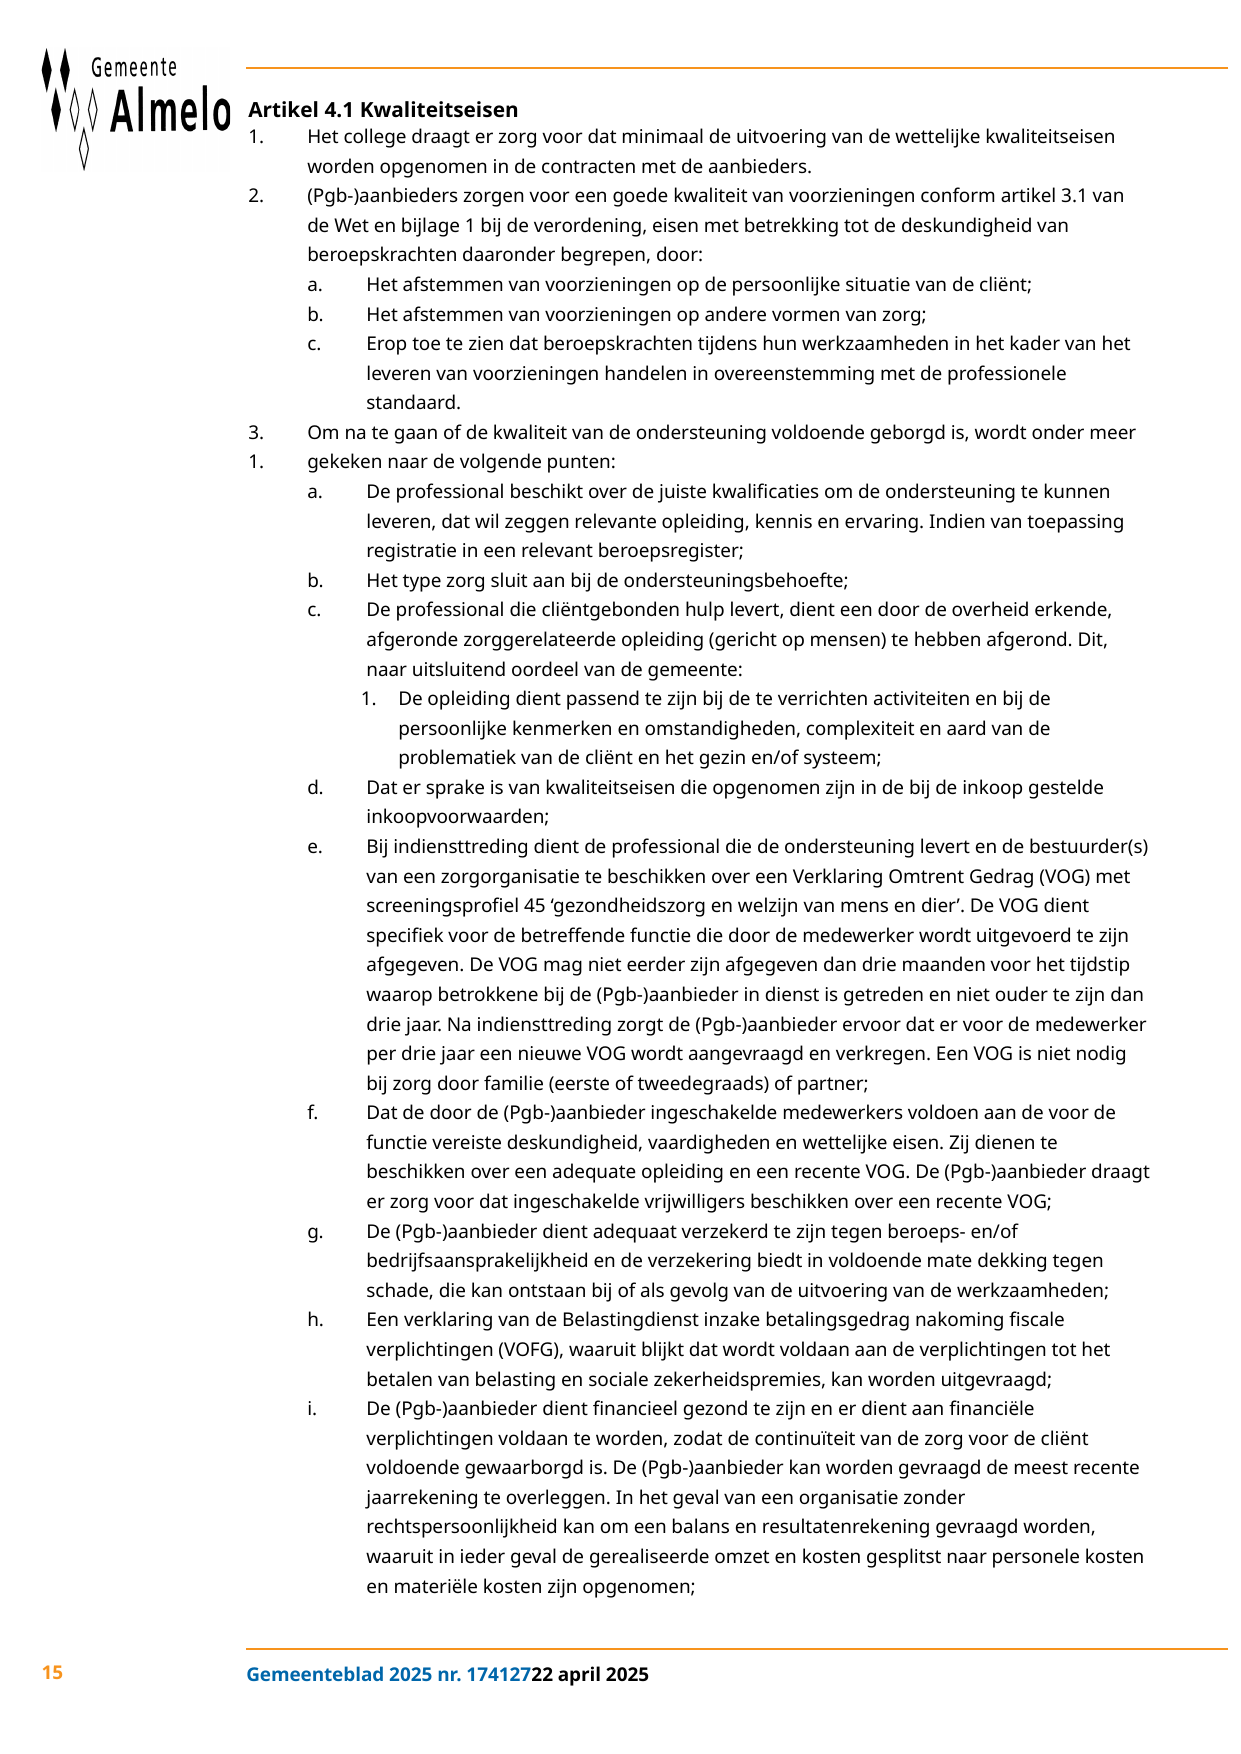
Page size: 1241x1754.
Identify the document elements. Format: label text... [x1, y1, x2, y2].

list Een verklaring van de Belastingdienst inzake betalingsgedrag nakoming fiscale verplichtingen (VOFG), waaruit blijkt dat wordt voldaan aan de verplichtingen tot het betalen van belasting en sociale zekerheidspremies, kan worden uitgevraagd; [307, 1307, 1152, 1391]
list De professional die cliëntgebonden hulp levert, dient een door de overheid erkende, afgeronde zorggerelateerde opleiding (gericht op mensen) te hebben afgerond. Dit, naar uitsluitend oordeel van de gemeente: [307, 597, 1152, 681]
list Het college draagt er zorg voor dat minimaal de uitvoering van de wettelijke kwaliteitseisen worden opgenomen in de contracten met de aanbieders. [248, 123, 1152, 178]
list De professional beschikt over de juiste kwalificaties om de ondersteuning te kunnen leveren, dat wil zeggen relevante opleiding, kennis en ervaring. Indien van toepassing registratie in een relevant beroepsregister; [307, 478, 1152, 563]
list Dat de door de (Pgb-)aanbieder ingeschakelde medewerkers voldoen aan de voor de functie vereiste deskundigheid, vaardigheden en wettelijke eisen. Zij dienen te beschikken over een adequate opleiding en een recente VOG. De (Pgb-)aanbieder draagt er zorg voor dat ingeschakelde vrijwilligers beschikken over een recente VOG; [307, 1099, 1152, 1214]
list Dat er sprake is van kwaliteitseisen die opgenomen zijn in de bij de inkoop gestelde inkoopvoorwaarden; [307, 774, 1152, 829]
list Het afstemmen van voorzieningen op andere vormen van zorg; [307, 301, 1152, 326]
list Bij indiensttreding dient de professional die de ondersteuning levert en de bestuurder(s) van een zorgorganisatie te beschikken over een Verklaring Omtrent Gedrag (VOG) met screeningsprofiel 45 ‘gezondheidszorg en welzijn van mens en dier’. De VOG dient specifiek voor de betreffende functie die door de medewerker wordt uitgevoerd te zijn afgegeven. De VOG mag niet eerder zijn afgegeven dan drie maanden voor het tijdstip waarop betrokkene bij de (Pgb-)aanbieder in dienst is getreden en niet ouder te zijn dan drie jaar. Na indiensttreding zorgt de (Pgb-)aanbieder ervoor dat er voor de medewerker per drie jaar een nieuwe VOG wordt aangevraagd en verkregen. Een VOG is niet nodig bij zorg door familie (eerste of tweedegraads) of partner; [307, 833, 1152, 1096]
list Erop toe te zien dat beroepskrachten tijdens hun werkzaamheden in het kader van het leveren van voorzieningen handelen in overeenstemming met de professionele standaard. [307, 330, 1152, 415]
list (Pgb-)aanbieders zorgen voor een goede kwaliteit van voorzieningen conform artikel 3.1 van de Wet en bijlage 1 bij de verordening, eisen met betrekking tot de deskundigheid van beroepskrachten daaronder begrepen, door: [248, 182, 1152, 267]
list De (Pgb-)aanbieder dient adequaat verzekerd te zijn tegen beroeps- en/of bedrijfsaansprakelijkheid en de verzekering biedt in voldoende mate dekking tegen schade, die kan ontstaan bij of als gevolg van de uitvoering van de werkzaamheden; [307, 1218, 1152, 1303]
list Om na te gaan of de kwaliteit van de ondersteuning voldoende geborgd is, wordt onder meer [248, 419, 1152, 445]
picture [41, 47, 231, 172]
list gekeken naar de volgende punten: [248, 449, 1152, 474]
list De opleiding dient passend te zijn bij de te verrichten activiteiten en bij de persoonlijke kenmerken en omstandigheden, complexiteit en aard van de problematiek van de cliënt en het gezin en/of systeem; [361, 685, 1152, 770]
text Artikel 4.1 Kwaliteitseisen [248, 95, 1152, 123]
list De (Pgb-)aanbieder dient financieel gezond te zijn en er dient aan financiële verplichtingen voldaan te worden, zodat de continuïteit van de zorg voor de cliënt voldoende gewaarborgd is. De (Pgb-)aanbieder kan worden gevraagd de meest recente jaarrekening te overleggen. In het geval van een organisatie zonder rechtspersoonlijkheid kan om een balans en resultatenrekening gevraagd worden, waaruit in ieder geval de gerealiseerde omzet en kosten gesplitst naar personele kosten en materiële kosten zijn opgenomen; [307, 1395, 1152, 1598]
list Het type zorg sluit aan bij de ondersteuningsbehoefte; [307, 567, 1152, 593]
list Het afstemmen van voorzieningen op de persoonlijke situatie van de cliënt; [307, 271, 1152, 297]
